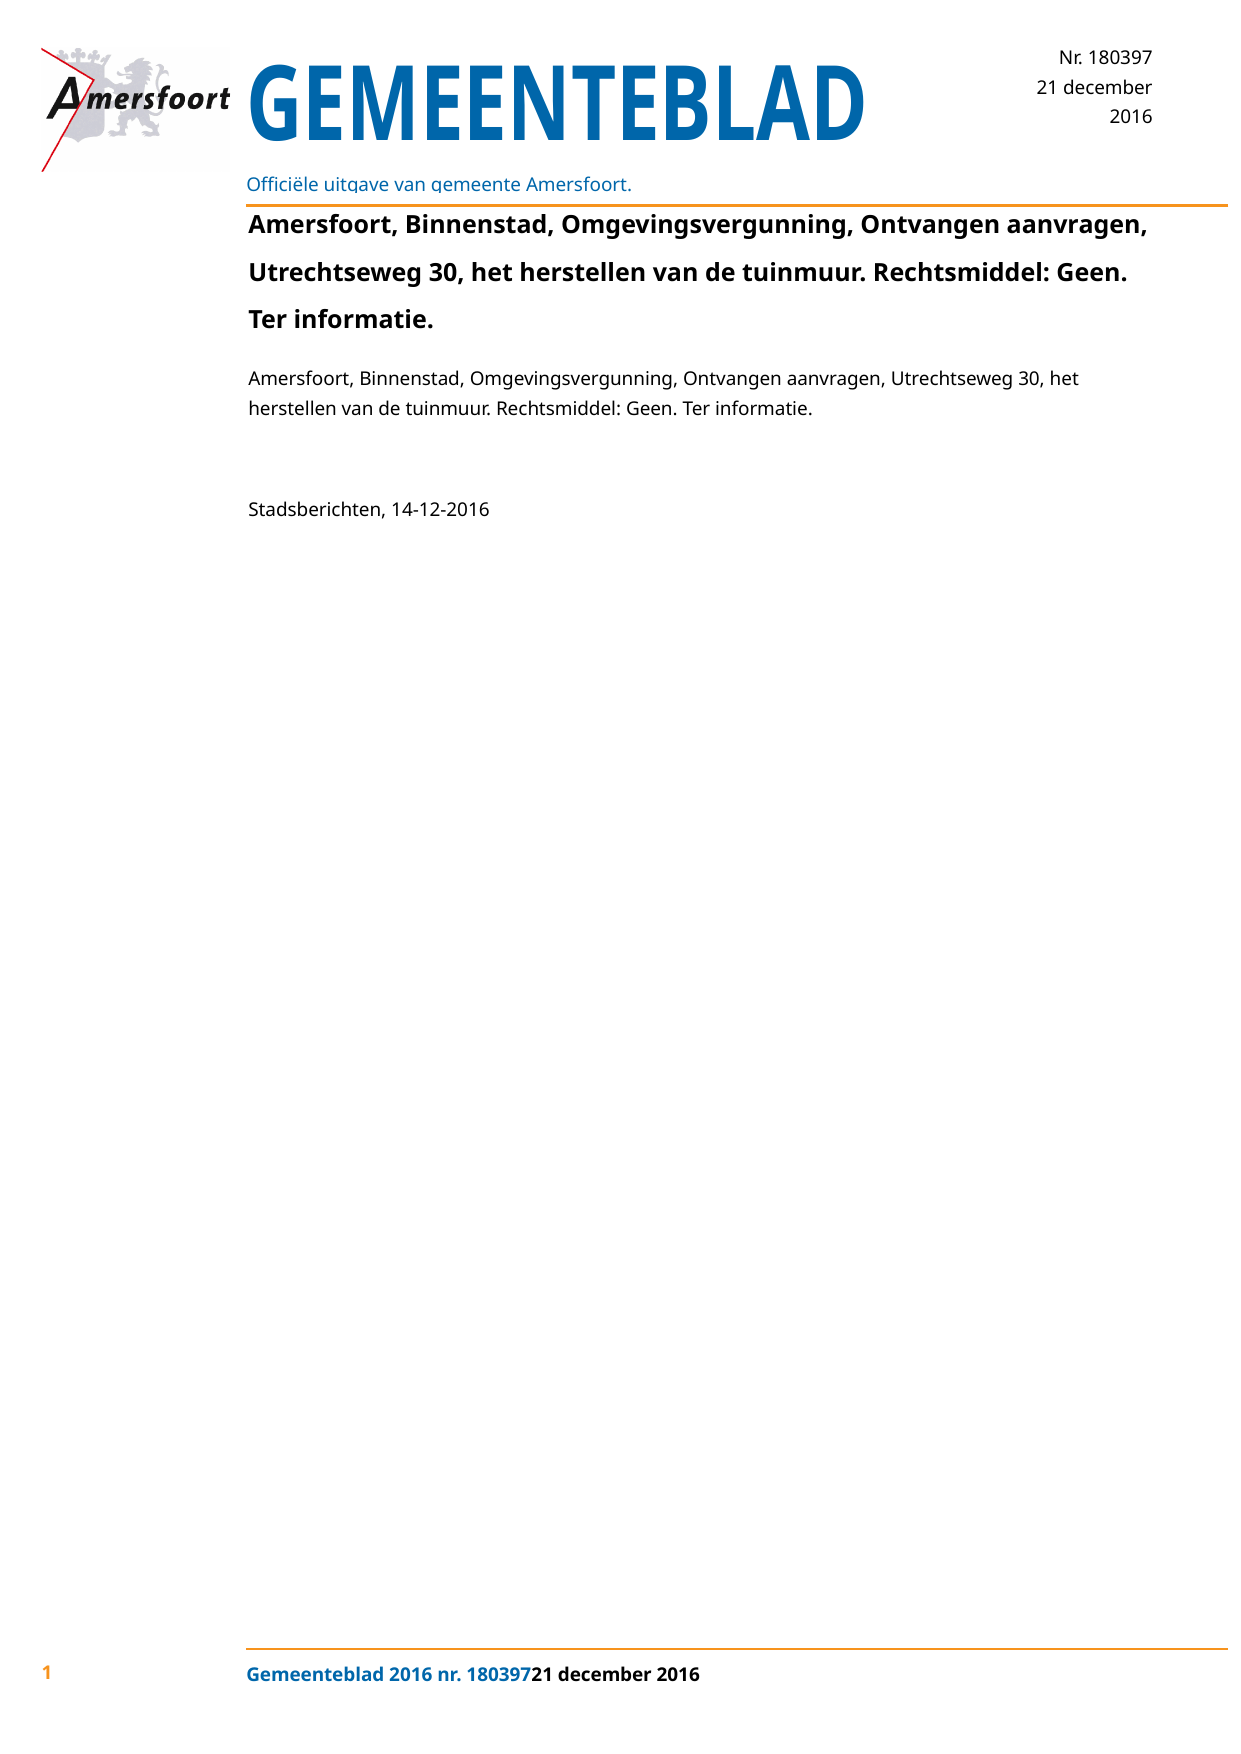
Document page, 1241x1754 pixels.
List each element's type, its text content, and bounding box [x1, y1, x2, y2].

text Amersfoort, Binnenstad, Omgevingsvergunning, Ontvangen aanvragen, Utrechtseweg 30, het herstellen van de tuinmuur. Rechtsmiddel: Geen. Ter informatie. [248, 366, 1152, 421]
text Amersfoort, Binnenstad, Omgevingsvergunning, Ontvangen aanvragen, Utrechtseweg 30, het herstellen van de tuinmuur. Rechtsmiddel: Geen. Ter informatie. [248, 207, 1152, 336]
picture [41, 47, 231, 172]
text Stadsberichten, 14-12-2016 [248, 496, 1152, 522]
